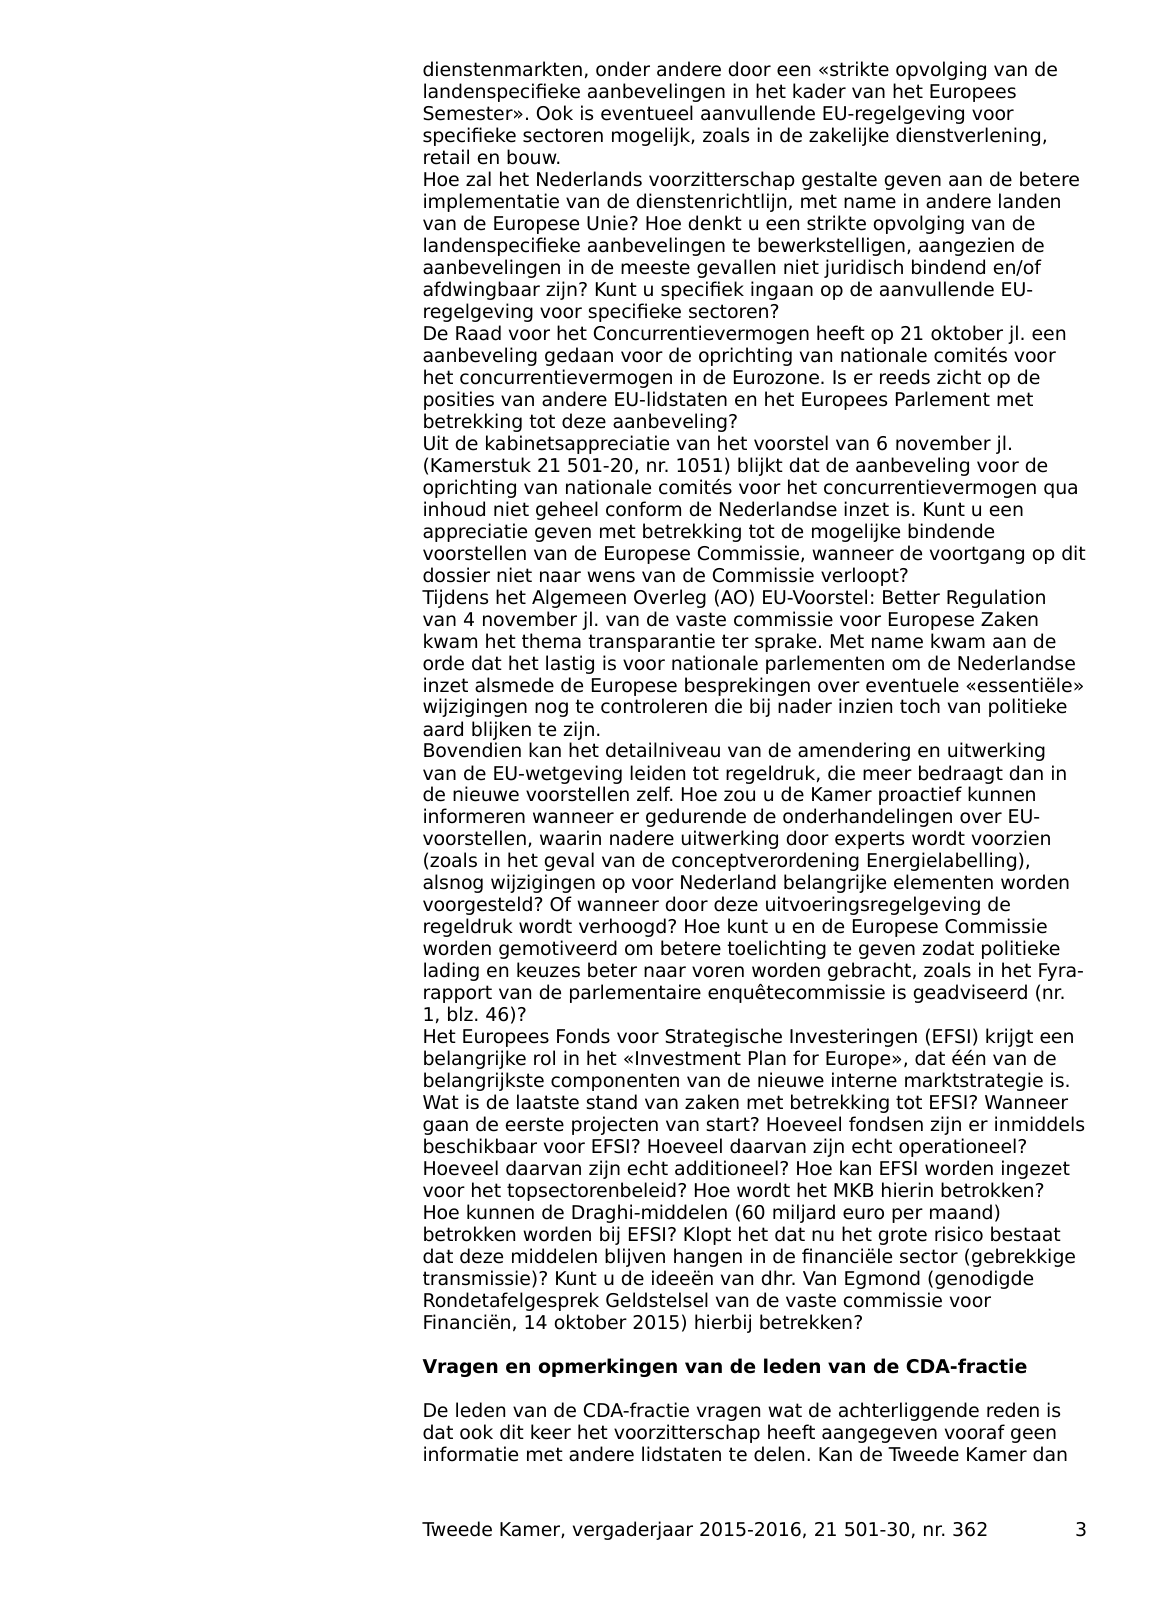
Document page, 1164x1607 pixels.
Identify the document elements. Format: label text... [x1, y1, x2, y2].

text Bovendien kan het detailniveau van de amendering en uitwerking van de EU-wetgeving leiden tot regeldruk, die meer bedraagt dan in de nieuwe voorstellen zelf. Hoe zou u de Kamer proactief kunnen informeren wanneer er gedurende de onderhandelingen over EU-voorstellen, waarin nadere uitwerking door experts wordt voorzien (zoals in het geval van de conceptverordening Energielabelling), alsnog wijzigingen op voor Nederland belangrijke elementen worden voorgesteld? Of wanneer door deze uitvoeringsregelgeving de regeldruk wordt verhoogd? Hoe kunt u en de Europese Commissie worden gemotiveerd om betere toelichting te geven zodat politieke lading en keuzes beter naar voren worden gebracht, zoals in het Fyra-rapport van de parlementaire enquêtecommissie is geadviseerd (nr. 1, blz. 46)? [422, 740, 1087, 1026]
text De leden van de CDA-fractie vragen wat de achterliggende reden is dat ook dit keer het voorzitterschap heeft aangegeven vooraf geen informatie met andere lidstaten te delen. Kan de Tweede Kamer dan [422, 1400, 1087, 1466]
text Tijdens het Algemeen Overleg (AO) EU-Voorstel: Better Regulation van 4 november jl. van de vaste commissie voor Europese Zaken kwam het thema transparantie ter sprake. Met name kwam aan de orde dat het lastig is voor nationale parlementen om de Nederlandse inzet alsmede de Europese besprekingen over eventuele «essentiële» wijzigingen nog te controleren die bij nader inzien toch van politieke aard blijken te zijn. [422, 587, 1087, 740]
subtitle Vragen en opmerkingen van de leden van de CDA-fractie [422, 1356, 1087, 1378]
text dienstenmarkten, onder andere door een «strikte opvolging van de landenspecifieke aanbevelingen in het kader van het Europees Semester». Ook is eventueel aanvullende EU-regelgeving voor specifieke sectoren mogelijk, zoals in de zakelijke dienstverlening, retail en bouw. [422, 59, 1087, 169]
text Hoe zal het Nederlands voorzitterschap gestalte geven aan de betere implementatie van de dienstenrichtlijn, met name in andere landen van de Europese Unie? Hoe denkt u een strikte opvolging van de landenspecifieke aanbevelingen te bewerkstelligen, aangezien de aanbevelingen in de meeste gevallen niet juridisch bindend en/of afdwingbaar zijn? Kunt u specifiek ingaan op de aanvullende EU-regelgeving voor specifieke sectoren? [422, 169, 1087, 323]
text Hoe kunnen de Draghi-middelen (60 miljard euro per maand) betrokken worden bij EFSI? Klopt het dat nu het grote risico bestaat dat deze middelen blijven hangen in de financiële sector (gebrekkige transmissie)? Kunt u de ideeën van dhr. Van Egmond (genodigde Rondetafelgesprek Geldstelsel van de vaste commissie voor Financiën, 14 oktober 2015) hierbij betrekken? [422, 1202, 1087, 1334]
text De Raad voor het Concurrentievermogen heeft op 21 oktober jl. een aanbeveling gedaan voor de oprichting van nationale comités voor het concurrentievermogen in de Eurozone. Is er reeds zicht op de posities van andere EU-lidstaten en het Europees Parlement met betrekking tot deze aanbeveling? [422, 323, 1087, 433]
text Het Europees Fonds voor Strategische Investeringen (EFSI) krijgt een belangrijke rol in het «Investment Plan for Europe», dat één van de belangrijkste componenten van de nieuwe interne marktstrategie is. Wat is de laatste stand van zaken met betrekking tot EFSI? Wanneer gaan de eerste projecten van start? Hoeveel fondsen zijn er inmiddels beschikbaar voor EFSI? Hoeveel daarvan zijn echt operationeel? Hoeveel daarvan zijn echt additioneel? Hoe kan EFSI worden ingezet voor het topsectorenbeleid? Hoe wordt het MKB hierin betrokken? [422, 1026, 1087, 1202]
text Uit de kabinetsappreciatie van het voorstel van 6 november jl. (Kamerstuk 21 501-20, nr. 1051) blijkt dat de aanbeveling voor de oprichting van nationale comités voor het concurrentievermogen qua inhoud niet geheel conform de Nederlandse inzet is. Kunt u een appreciatie geven met betrekking tot de mogelijke bindende voorstellen van de Europese Commissie, wanneer de voortgang op dit dossier niet naar wens van de Commissie verloopt? [422, 433, 1087, 587]
